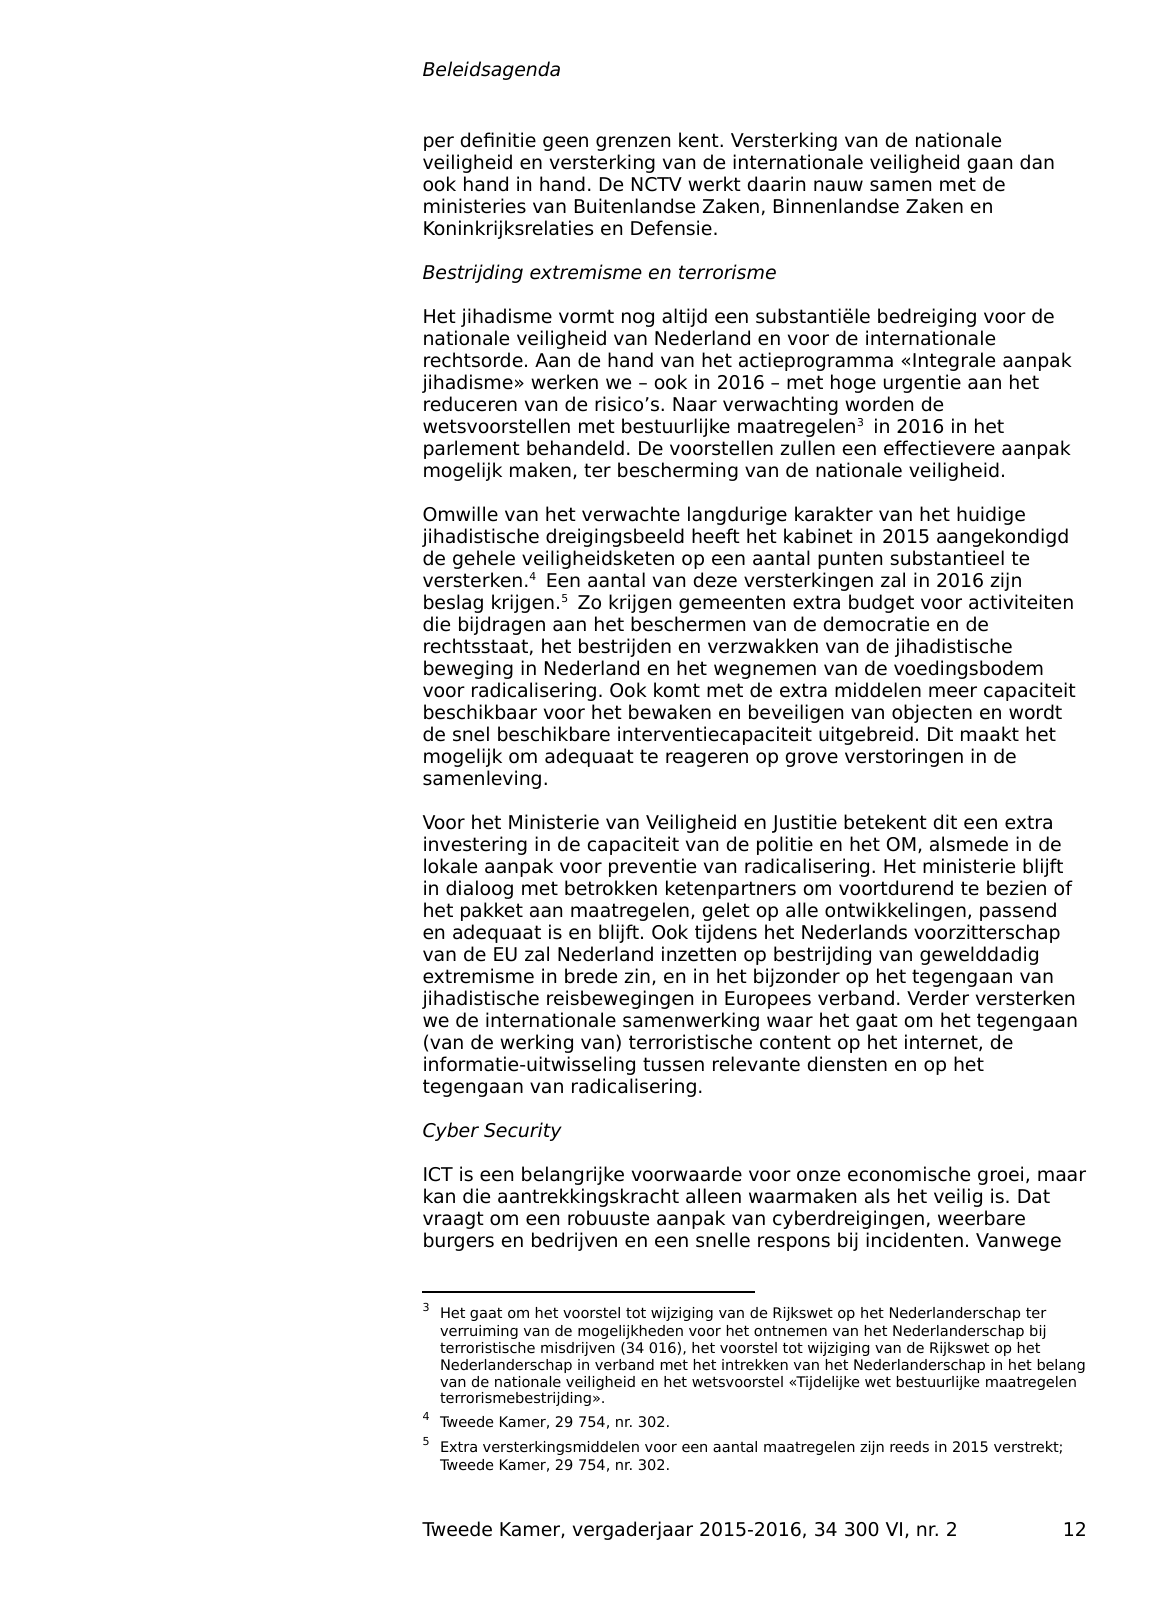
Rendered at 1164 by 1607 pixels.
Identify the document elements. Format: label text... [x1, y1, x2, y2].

text Het jihadisme vormt nog altijd een substantiële bedreiging voor de nationale veiligheid van Nederland en voor de internationale rechtsorde. Aan de hand van het actieprogramma «Integrale aanpak jihadisme» werken we – ook in 2016 – met hoge urgentie aan het reduceren van de risico’s. Naar verwachting worden de wetsvoorstellen met bestuurlijke maatregelen in 2016 in het parlement behandeld. De voorstellen zullen een effectievere aanpak mogelijk maken, ter bescherming van de nationale veiligheid. [422, 306, 1087, 482]
text Het gaat om het voorstel tot wijziging van de Rijkswet op het Nederlanderschap ter verruiming van de mogelijkheden voor het ontnemen van het Nederlanderschap bij terroristische misdrijven (34 016), het voorstel tot wijziging van de Rijkswet op het Nederlanderschap in verband met het intrekken van het Nederlanderschap in het belang van de nationale veiligheid en het wetsvoorstel «Tijdelijke wet bestuurlijke maatregelen terrorismebestrijding». [422, 1301, 1087, 1407]
text Tweede Kamer, 29 754, nr. 302. [422, 1410, 1087, 1432]
text per definitie geen grenzen kent. Versterking van de nationale veiligheid en versterking van de internationale veiligheid gaan dan ook hand in hand. De NCTV werkt daarin nauw samen met de ministeries van Buitenlandse Zaken, Binnenlandse Zaken en Koninkrijksrelaties en Defensie. [422, 130, 1087, 240]
subtitle Cyber Security [422, 1120, 1087, 1142]
text ICT is een belangrijke voorwaarde voor onze economische groei, maar kan die aantrekkingskracht alleen waarmaken als het veilig is. Dat vraagt om een robuuste aanpak van cyberdreigingen, weerbare burgers en bedrijven en een snelle respons bij incidenten. Vanwege [422, 1164, 1087, 1252]
text Omwille van het verwachte langdurige karakter van het huidige jihadistische dreigingsbeeld heeft het kabinet in 2015 aangekondigd de gehele veiligheidsketen op een aantal punten substantieel te versterken. Een aantal van deze versterkingen zal in 2016 zijn beslag krijgen. Zo krijgen gemeenten extra budget voor activiteiten die bijdragen aan het beschermen van de democratie en de rechtsstaat, het bestrijden en verzwakken van de jihadistische beweging in Nederland en het wegnemen van de voedingsbodem voor radicalisering. Ook komt met de extra middelen meer capaciteit beschikbaar voor het bewaken en beveiligen van objecten en wordt de snel beschikbare interventiecapaciteit uitgebreid. Dit maakt het mogelijk om adequaat te reageren op grove verstoringen in de samenleving. [422, 504, 1087, 790]
text Extra versterkingsmiddelen voor een aantal maatregelen zijn reeds in 2015 verstrekt; Tweede Kamer, 29 754, nr. 302. [422, 1435, 1087, 1474]
text Voor het Ministerie van Veiligheid en Justitie betekent dit een extra investering in de capaciteit van de politie en het OM, alsmede in de lokale aanpak voor preventie van radicalisering. Het ministerie blijft in dialoog met betrokken ketenpartners om voortdurend te bezien of het pakket aan maatregelen, gelet op alle ontwikkelingen, passend en adequaat is en blijft. Ook tijdens het Nederlands voorzitterschap van de EU zal Nederland inzetten op bestrijding van gewelddadig extremisme in brede zin, en in het bijzonder op het tegengaan van jihadistische reisbewegingen in Europees verband. Verder versterken we de internationale samenwerking waar het gaat om het tegengaan (van de werking van) terroristische content op het internet, de informatie-uitwisseling tussen relevante diensten en op het tegengaan van radicalisering. [422, 812, 1087, 1098]
subtitle Bestrijding extremisme en terrorisme [422, 262, 1087, 284]
